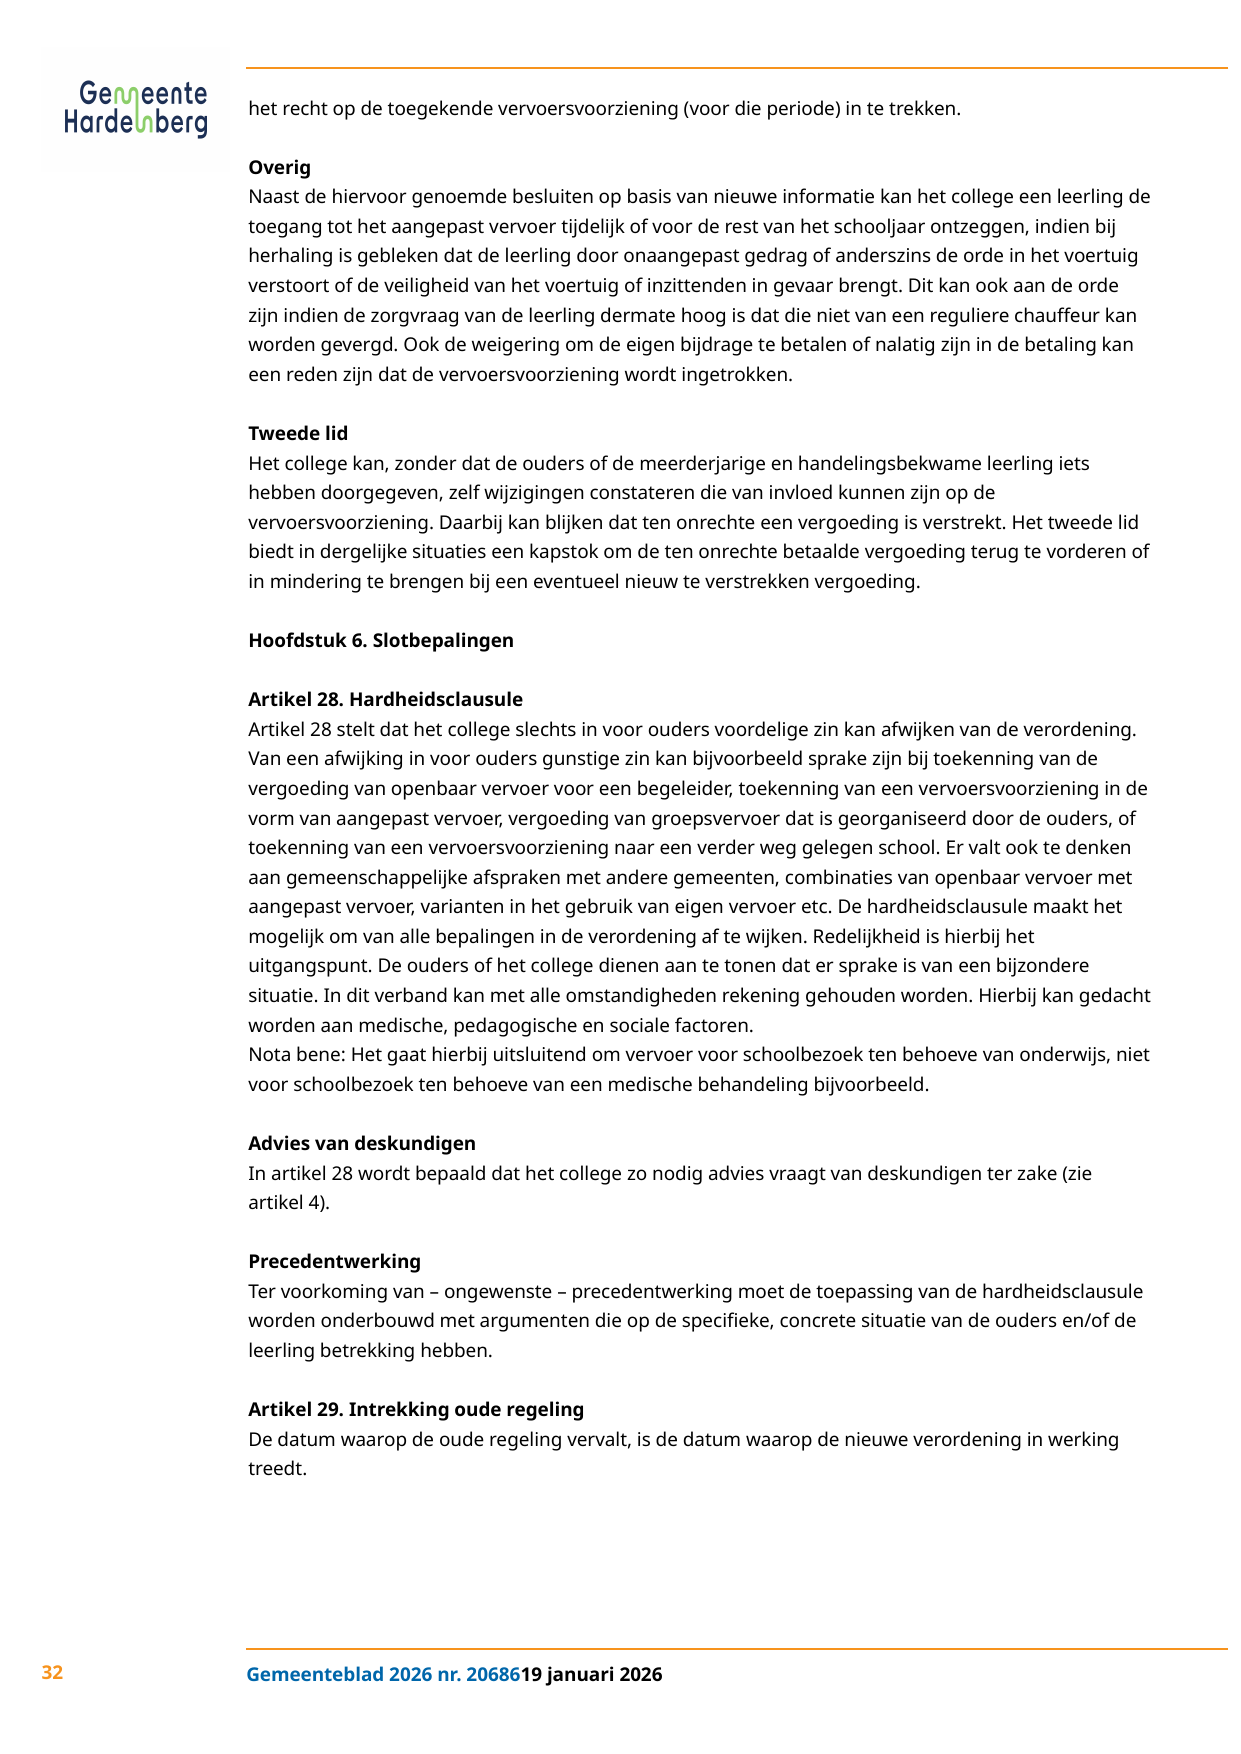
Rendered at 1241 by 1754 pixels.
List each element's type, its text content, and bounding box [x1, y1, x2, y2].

text Ter voorkoming van – ongewenste – precedentwerking moet de toepassing van de hardheidsclausule worden onderbouwd met argumenten die op de specifieke, concrete situatie van de ouders en/of de leerling betrekking hebben. [248, 1278, 1152, 1363]
text Advies van deskundigen [248, 1130, 1152, 1156]
text Artikel 28. Hardheidsclausule [248, 686, 1152, 712]
text Artikel 28 stelt dat het college slechts in voor ouders voordelige zin kan afwijken van de verordening. Van een afwijking in voor ouders gunstige zin kan bijvoorbeeld sprake zijn bij toekenning van de vergoeding van openbaar vervoer voor een begeleider, toekenning van een vervoersvoorziening in de vorm van aangepast vervoer, vergoeding van groepsvervoer dat is georganiseerd door de ouders, of toekenning van een vervoersvoorziening naar een verder weg gelegen school. Er valt ook te denken aan gemeenschappelijke afspraken met andere gemeenten, combinaties van openbaar vervoer met aangepast vervoer, varianten in het gebruik van eigen vervoer etc. De hardheidsclausule maakt het mogelijk om van alle bepalingen in de verordening af te wijken. Redelijkheid is hierbij het uitgangspunt. De ouders of het college dienen aan te tonen dat er sprake is van een bijzondere situatie. In dit verband kan met alle omstandigheden rekening gehouden worden. Hierbij kan gedacht worden aan medische, pedagogische en sociale factoren. [248, 716, 1152, 1038]
text het recht op de toegekende vervoersvoorziening (voor die periode) in te trekken. [248, 95, 1152, 121]
text De datum waarop de oude regeling vervalt, is de datum waarop de nieuwe verordening in werking treedt. [248, 1426, 1152, 1481]
text Nota bene: Het gaat hierbij uitsluitend om vervoer voor schoolbezoek ten behoeve van onderwijs, niet voor schoolbezoek ten behoeve van een medische behandeling bijvoorbeeld. [248, 1041, 1152, 1097]
text Tweede lid [248, 420, 1152, 446]
text Naast de hiervoor genoemde besluiten op basis van nieuwe informatie kan het college een leerling de toegang tot het aangepast vervoer tijdelijk of voor de rest van het schooljaar ontzeggen, indien bij herhaling is gebleken dat de leerling door onaangepast gedrag of anderszins de orde in het voertuig verstoort of de veiligheid van het voertuig of inzittenden in gevaar brengt. Dit kan ook aan de orde zijn indien de zorgvraag van de leerling dermate hoog is dat die niet van een reguliere chauffeur kan worden gevergd. Ook de weigering om de eigen bijdrage te betalen of nalatig zijn in de betaling kan een reden zijn dat de vervoersvoorziening wordt ingetrokken. [248, 183, 1152, 387]
text Precedentwerking [248, 1248, 1152, 1274]
text In artikel 28 wordt bepaald dat het college zo nodig advies vraagt van deskundigen ter zake (zie artikel 4). [248, 1160, 1152, 1215]
picture [41, 47, 231, 172]
text Het college kan, zonder dat de ouders of de meerderjarige en handelingsbekwame leerling iets hebben doorgegeven, zelf wijzigingen constateren die van invloed kunnen zijn op de vervoersvoorziening. Daarbij kan blijken dat ten onrechte een vergoeding is verstrekt. Het tweede lid biedt in dergelijke situaties een kapstok om de ten onrechte betaalde vergoeding terug te vorderen of in mindering te brengen bij een eventueel nieuw te verstrekken vergoeding. [248, 450, 1152, 594]
text Artikel 29. Intrekking oude regeling [248, 1396, 1152, 1422]
text Overig [248, 154, 1152, 180]
text Hoofdstuk 6. Slotbepalingen [248, 627, 1152, 653]
